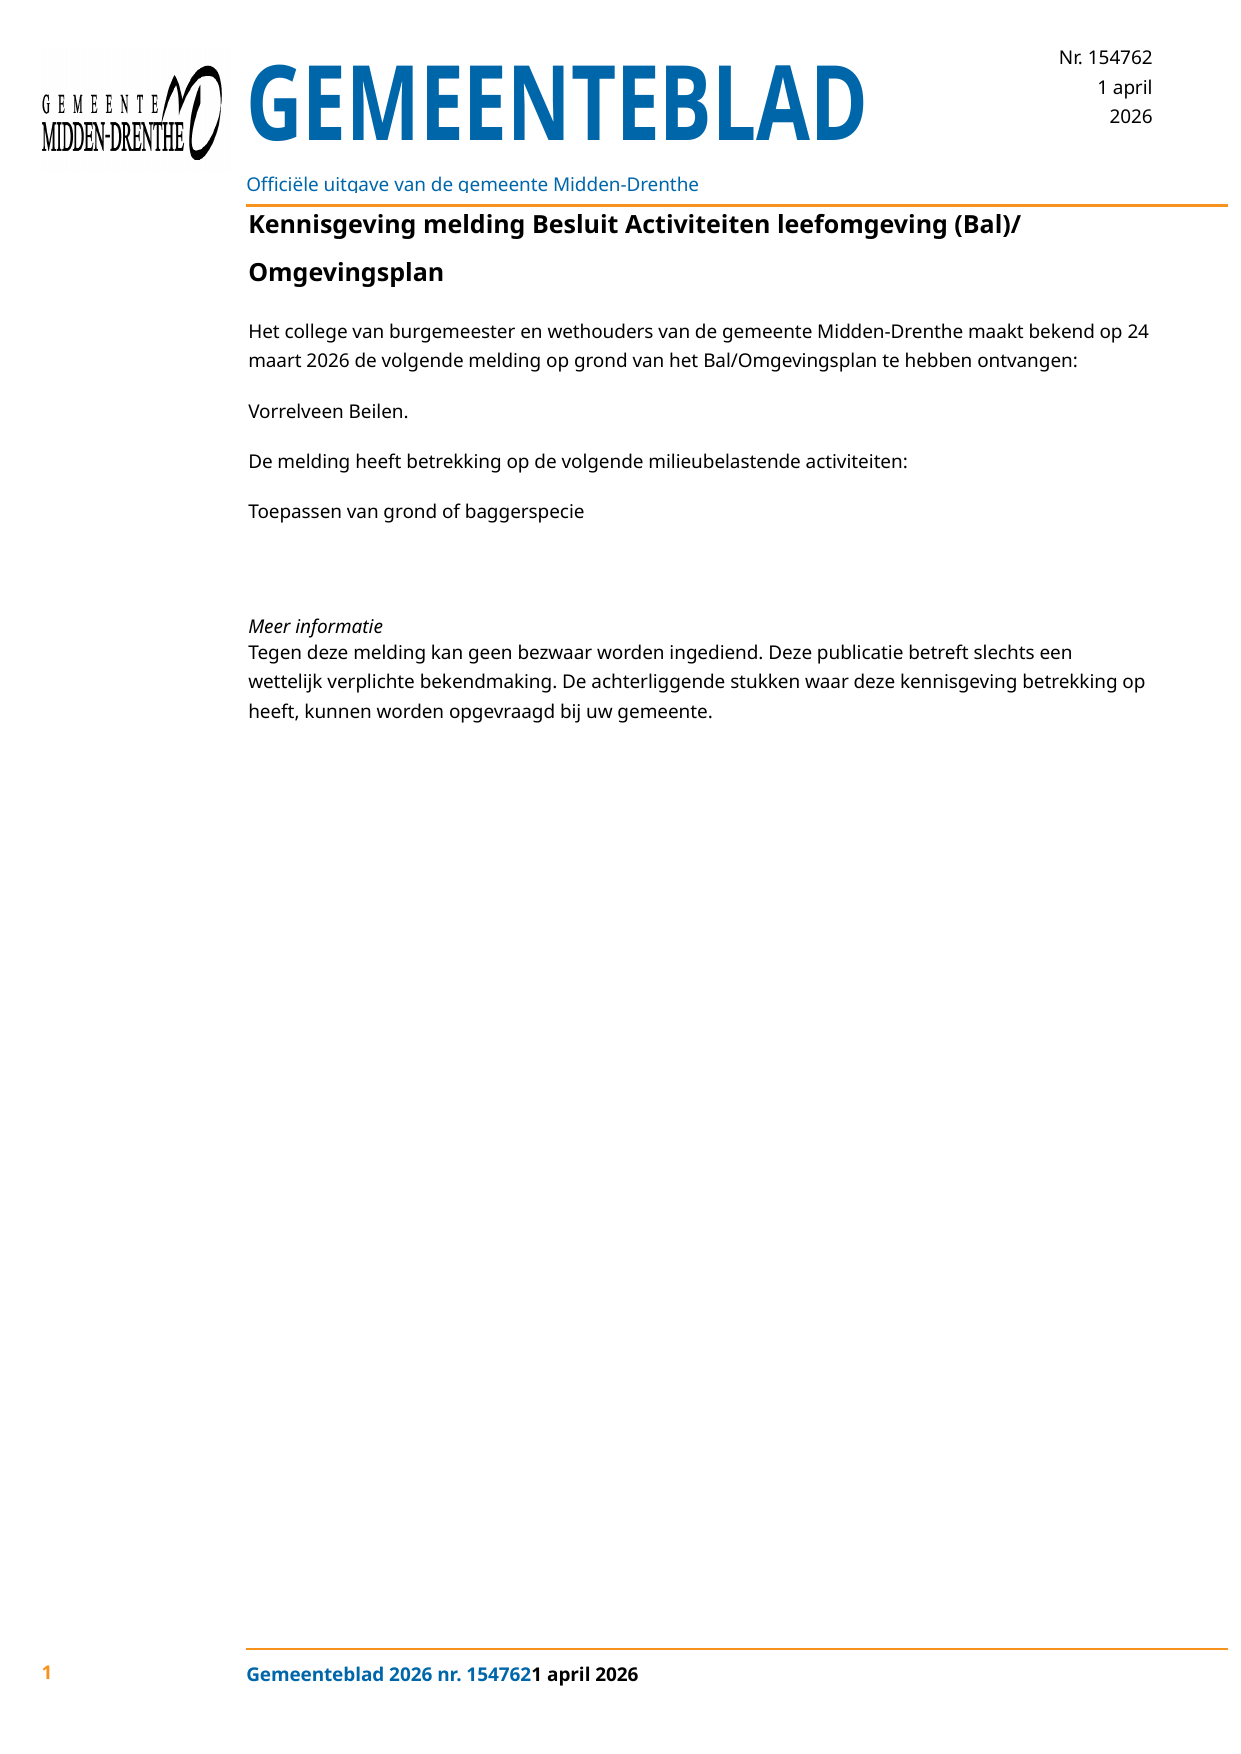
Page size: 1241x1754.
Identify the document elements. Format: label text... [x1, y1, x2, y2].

text Toepassen van grond of baggerspecie [248, 499, 1152, 524]
text Vorrelveen Beilen. [248, 398, 1152, 424]
picture [41, 47, 231, 172]
text Kennisgeving melding Besluit Activiteiten leefomgeving (Bal)/ Omgevingsplan [248, 207, 1152, 288]
text Meer informatie [248, 613, 1152, 639]
text De melding heeft betrekking op de volgende milieubelastende activiteiten: [248, 448, 1152, 474]
text Het college van burgemeester en wethouders van de gemeente Midden-Drenthe maakt bekend op 24 maart 2026 de volgende melding op grond van het Bal/Omgevingsplan te hebben ontvangen: [248, 318, 1152, 373]
text Tegen deze melding kan geen bezwaar worden ingediend. Deze publicatie betreft slechts een wettelijk verplichte bekendmaking. De achterliggende stukken waar deze kennisgeving betrekking op heeft, kunnen worden opgevraagd bij uw gemeente. [248, 639, 1152, 724]
